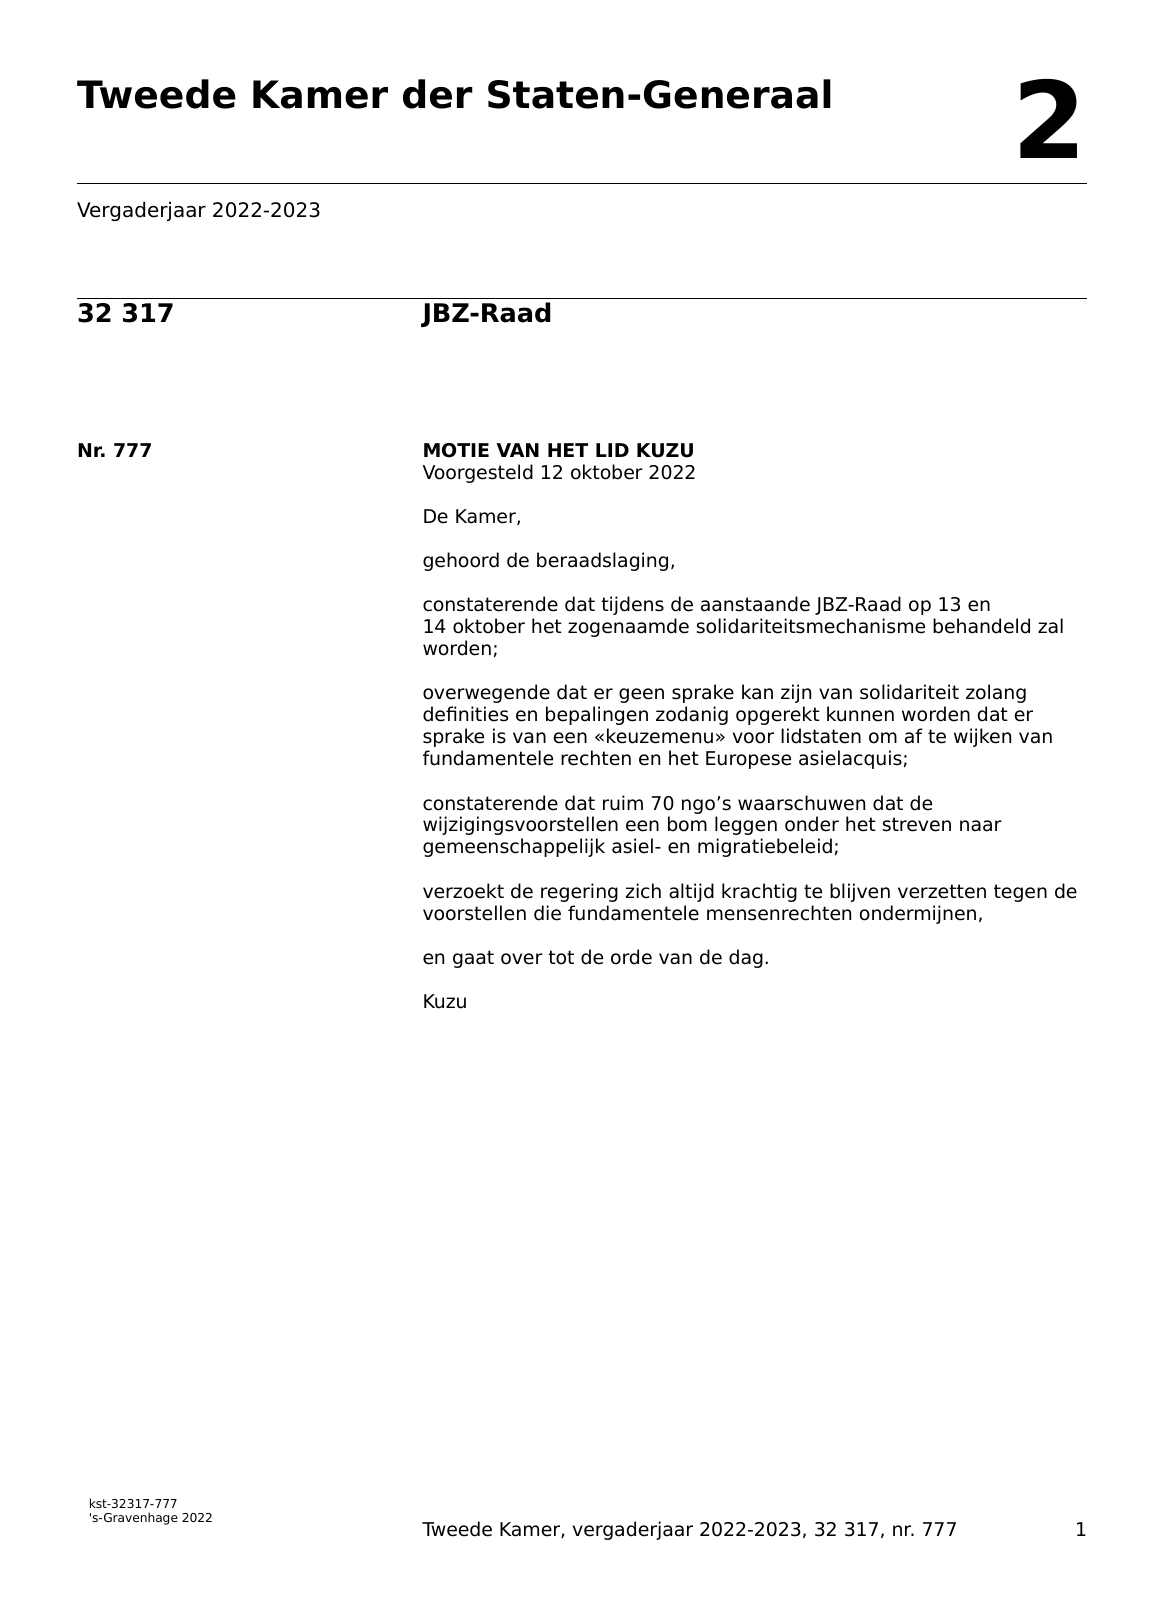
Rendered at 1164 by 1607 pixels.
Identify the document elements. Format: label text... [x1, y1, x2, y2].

text Kuzu [422, 991, 1087, 1013]
text Voorgesteld 12 oktober 2022 [422, 462, 1087, 484]
text overwegende dat er geen sprake kan zijn van solidariteit zolang definities en bepalingen zodanig opgerekt kunnen worden dat er sprake is van een «keuzemenu» voor lidstaten om af te wijken van fundamentele rechten en het Europese asielacquis; [422, 682, 1087, 770]
text constaterende dat tijdens de aanstaande JBZ-Raad op 13 en 14 oktober het zogenaamde solidariteitsmechanisme behandeld zal worden; [422, 594, 1087, 660]
text 's-Gravenhage 2022 [88, 1511, 323, 1525]
table_cell Vergaderjaar 2022-2023 [77, 184, 1087, 298]
text gehoord de beraadslaging, [422, 550, 1087, 572]
text verzoekt de regering zich altijd krachtig te blijven verzetten tegen de voorstellen die fundamentele mensenrechten ondermijnen, [422, 881, 1087, 924]
text De Kamer, [422, 506, 1087, 528]
text constaterende dat ruim 70 ngo’s waarschuwen dat de wijzigingsvoorstellen een bom leggen onder het streven naar gemeenschappelijk asiel- en migratiebeleid; [422, 792, 1087, 858]
subtitle 32 317 JBZ-Raad [77, 299, 1087, 329]
text en gaat over tot de orde van de dag. [422, 947, 1087, 969]
subtitle Nr. 777 MOTIE VAN HET LID KUZU [77, 440, 1087, 462]
table_header 2 [886, 59, 1087, 183]
text kst-32317-777 [88, 1497, 323, 1511]
table_header Tweede Kamer der Staten-Generaal [77, 59, 886, 183]
